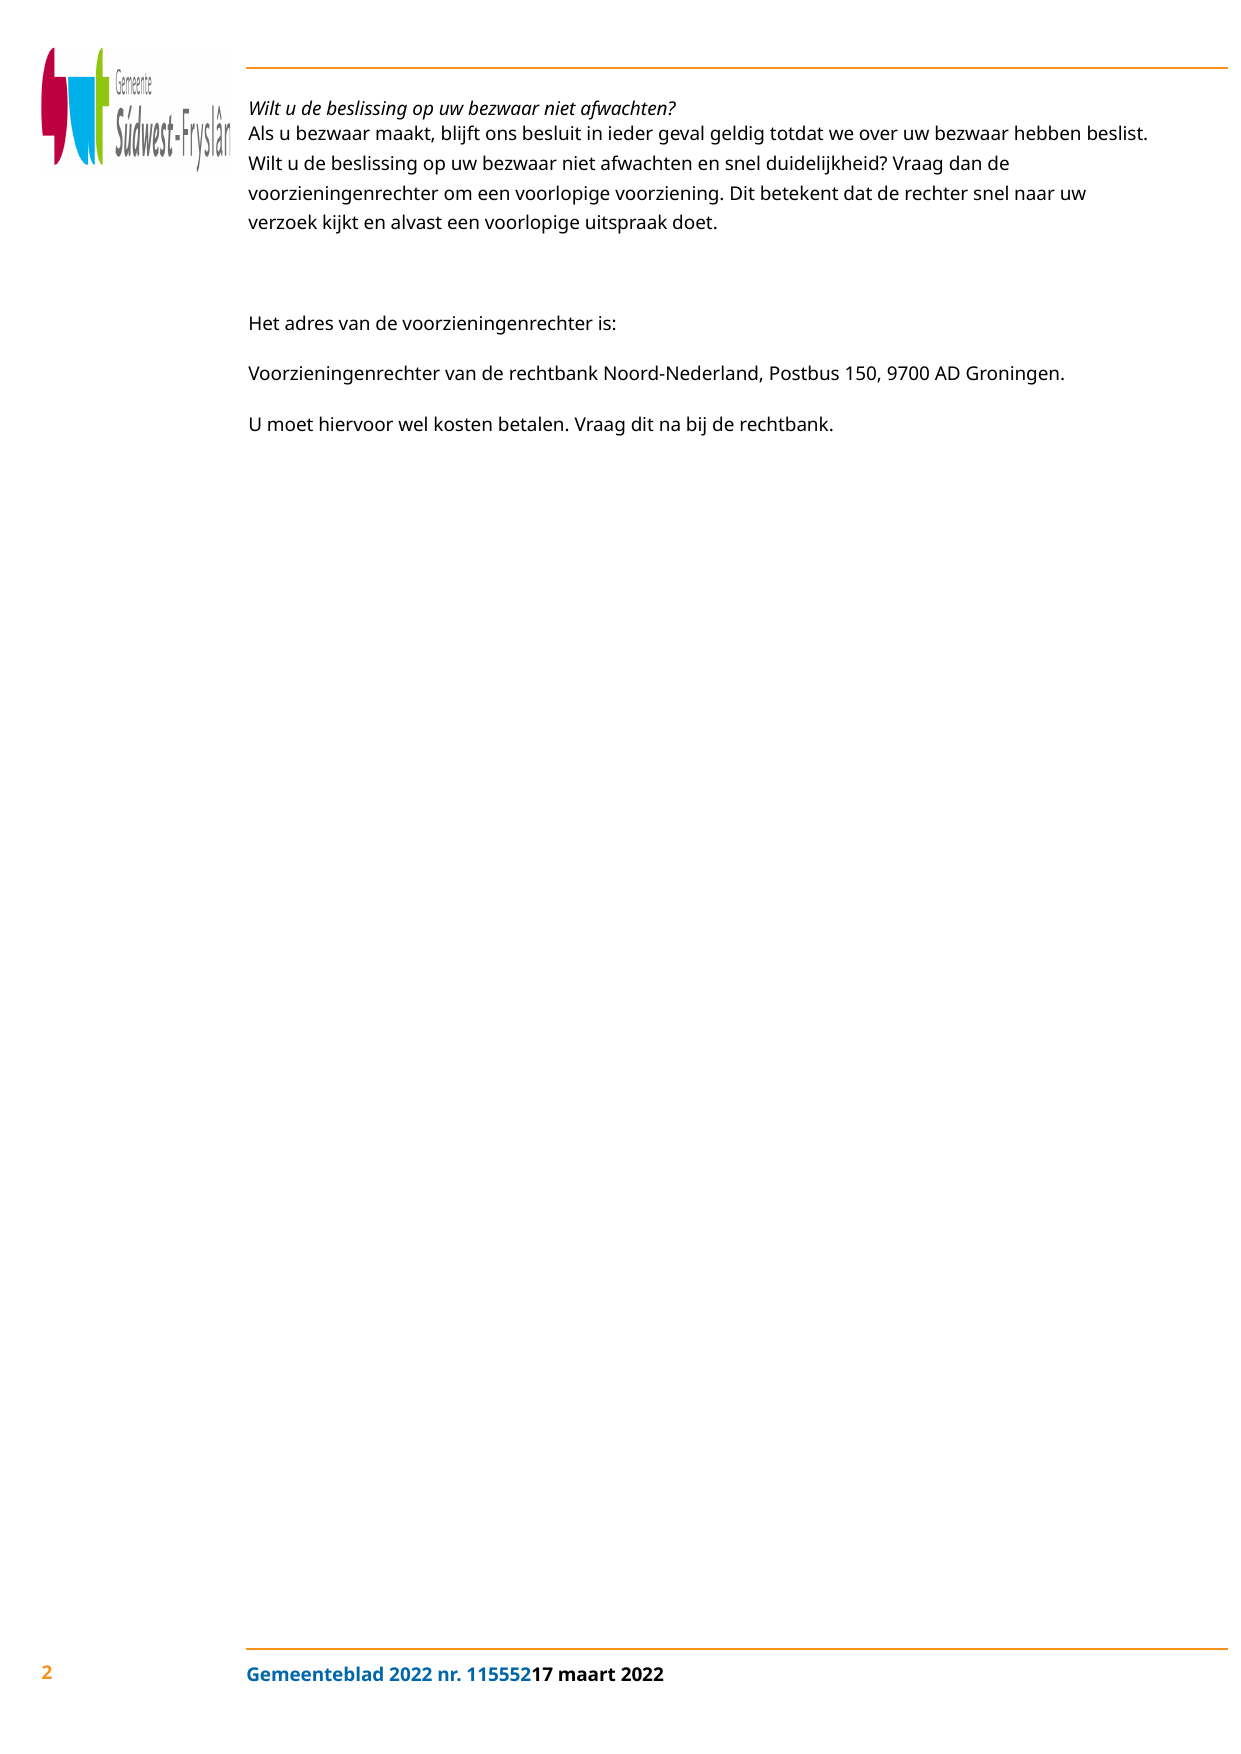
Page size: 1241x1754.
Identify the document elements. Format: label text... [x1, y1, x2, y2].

text Het adres van de voorzieningenrechter is: [248, 310, 1152, 336]
picture [41, 47, 231, 172]
text Voorzieningenrechter van de rechtbank Noord-Nederland, Postbus 150, 9700 AD Groningen. [248, 361, 1152, 386]
text Wilt u de beslissing op uw bezwaar niet afwachten? [248, 95, 1152, 121]
text U moet hiervoor wel kosten betalen. Vraag dit na bij de rechtbank. [248, 411, 1152, 437]
text Als u bezwaar maakt, blijft ons besluit in ieder geval geldig totdat we over uw bezwaar hebben beslist. Wilt u de beslissing op uw bezwaar niet afwachten en snel duidelijkheid? Vraag dan de voorzieningenrechter om een voorlopige voorziening. Dit betekent dat de rechter snel naar uw verzoek kijkt en alvast een voorlopige uitspraak doet. [248, 121, 1152, 235]
